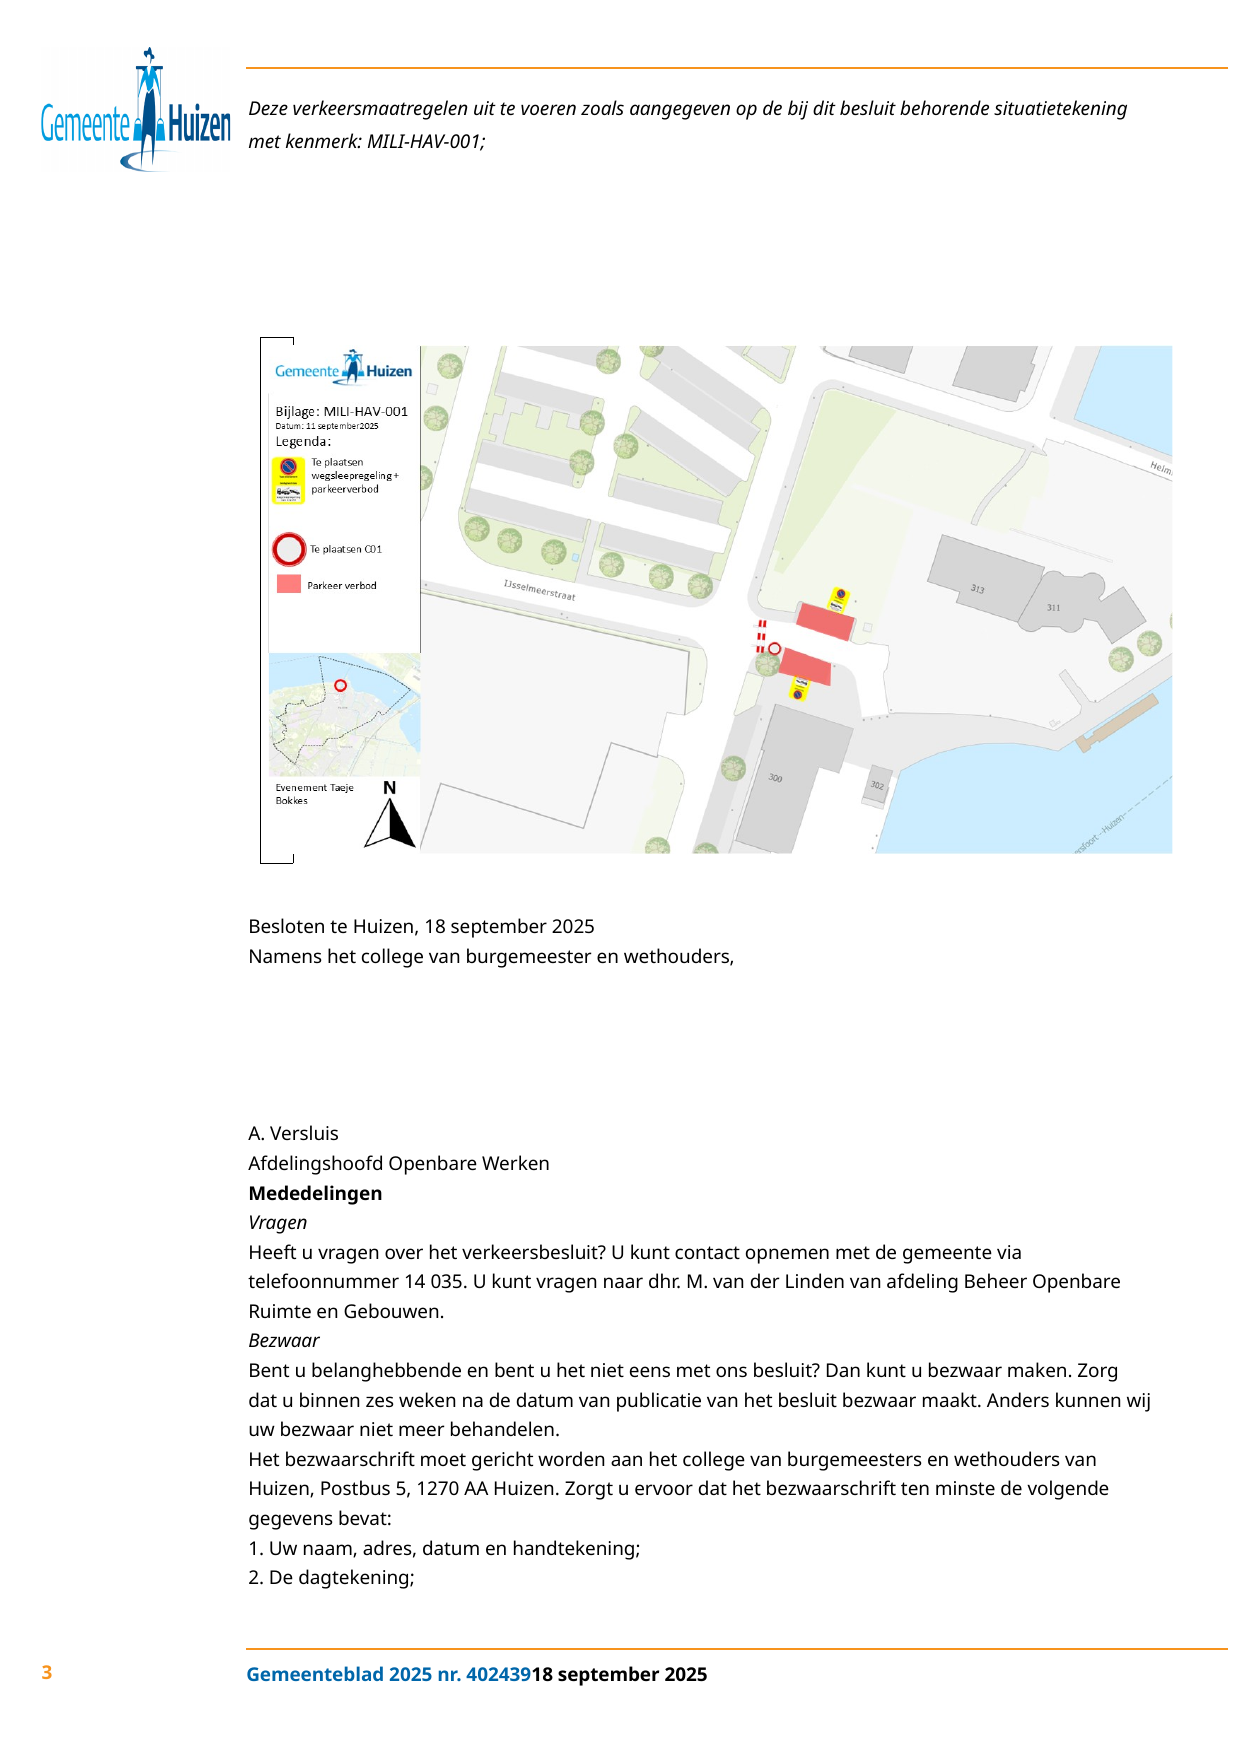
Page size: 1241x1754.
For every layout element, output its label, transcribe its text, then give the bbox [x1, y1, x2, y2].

text A. Versluis [248, 1121, 1152, 1146]
text 1. Uw naam, adres, datum en handtekening; [248, 1535, 1152, 1561]
text Bent u belanghebbende en bent u het niet eens met ons besluit? Dan kunt u bezwaar maken. Zorg dat u binnen zes weken na de datum van publicatie van het besluit bezwaar maakt. Anders kunnen wij uw bezwaar niet meer behandelen. [248, 1357, 1152, 1442]
text Namens het college van burgemeester en wethouders, [248, 943, 1152, 969]
text Vragen [248, 1209, 1152, 1235]
picture [41, 47, 231, 172]
text Bezwaar [248, 1328, 1152, 1353]
text Het bezwaarschrift moet gericht worden aan het college van burgemeesters en wethouders van Huizen, Postbus 5, 1270 AA Huizen. Zorgt u ervoor dat het bezwaarschrift ten minste de volgende gegevens bevat: [248, 1446, 1152, 1531]
text Heeft u vragen over het verkeersbesluit? U kunt contact opnemen met de gemeente via telefoonnummer 14 035. U kunt vragen naar dhr. M. van der Linden van afdeling Beheer Openbare Ruimte en Gebouwen. [248, 1239, 1152, 1324]
text Mededelingen [248, 1180, 1152, 1206]
text Besloten te Huizen, 18 september 2025 [248, 913, 1152, 939]
picture [268, 345, 1173, 854]
text Deze verkeersmaatregelen uit te voeren zoals aangegeven op de bij dit besluit behorende situatietekening met kenmerk: MILI-HAV-001; [248, 95, 1152, 154]
text 2. De dagtekening; [248, 1564, 1152, 1590]
text Afdelingshoofd Openbare Werken [248, 1150, 1152, 1176]
